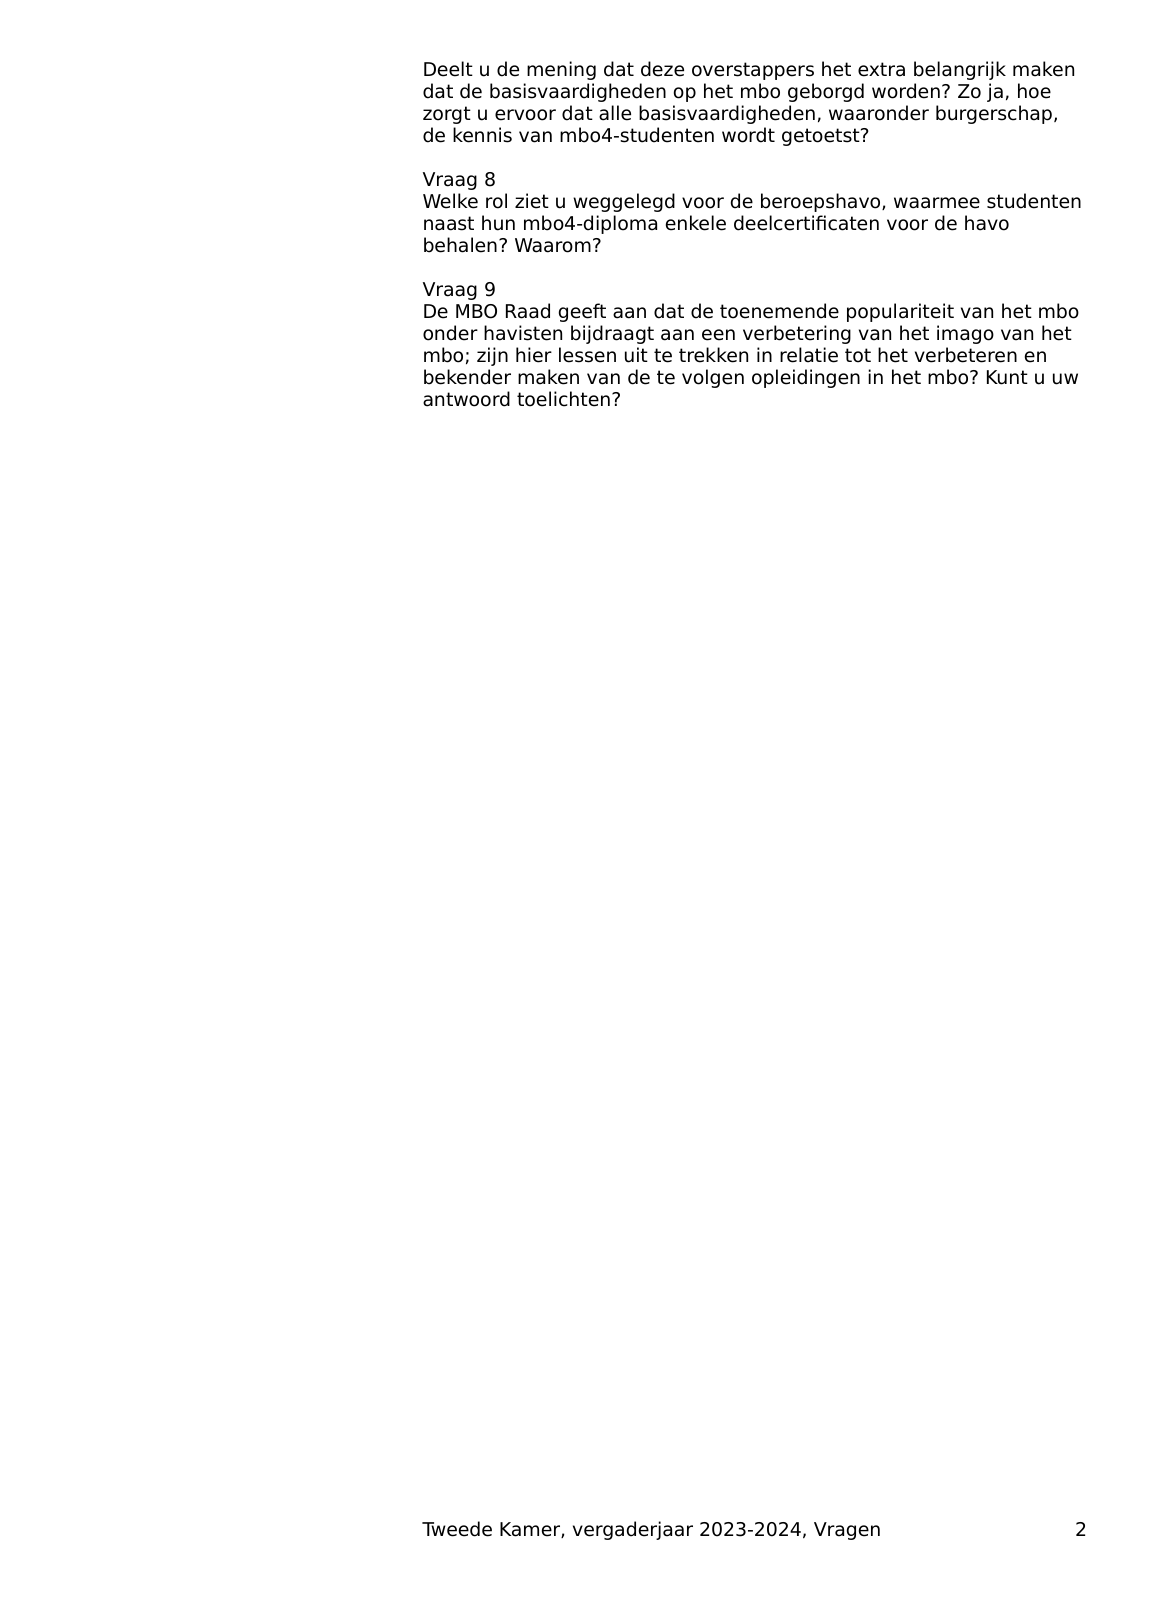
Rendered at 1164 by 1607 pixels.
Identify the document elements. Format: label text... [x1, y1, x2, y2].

text Welke rol ziet u weggelegd voor de beroepshavo, waarmee studenten naast hun mbo4-diploma enkele deelcertificaten voor de havo behalen? Waarom? [422, 191, 1087, 257]
text Vraag 8 [422, 169, 1087, 191]
text De MBO Raad geeft aan dat de toenemende populariteit van het mbo onder havisten bijdraagt aan een verbetering van het imago van het mbo; zijn hier lessen uit te trekken in relatie tot het verbeteren en bekender maken van de te volgen opleidingen in het mbo? Kunt u uw antwoord toelichten? [422, 301, 1087, 411]
text Deelt u de mening dat deze overstappers het extra belangrijk maken dat de basisvaardigheden op het mbo geborgd worden? Zo ja, hoe zorgt u ervoor dat alle basisvaardigheden, waaronder burgerschap, de kennis van mbo4-studenten wordt getoetst? [422, 59, 1087, 147]
text Vraag 9 [422, 279, 1087, 301]
